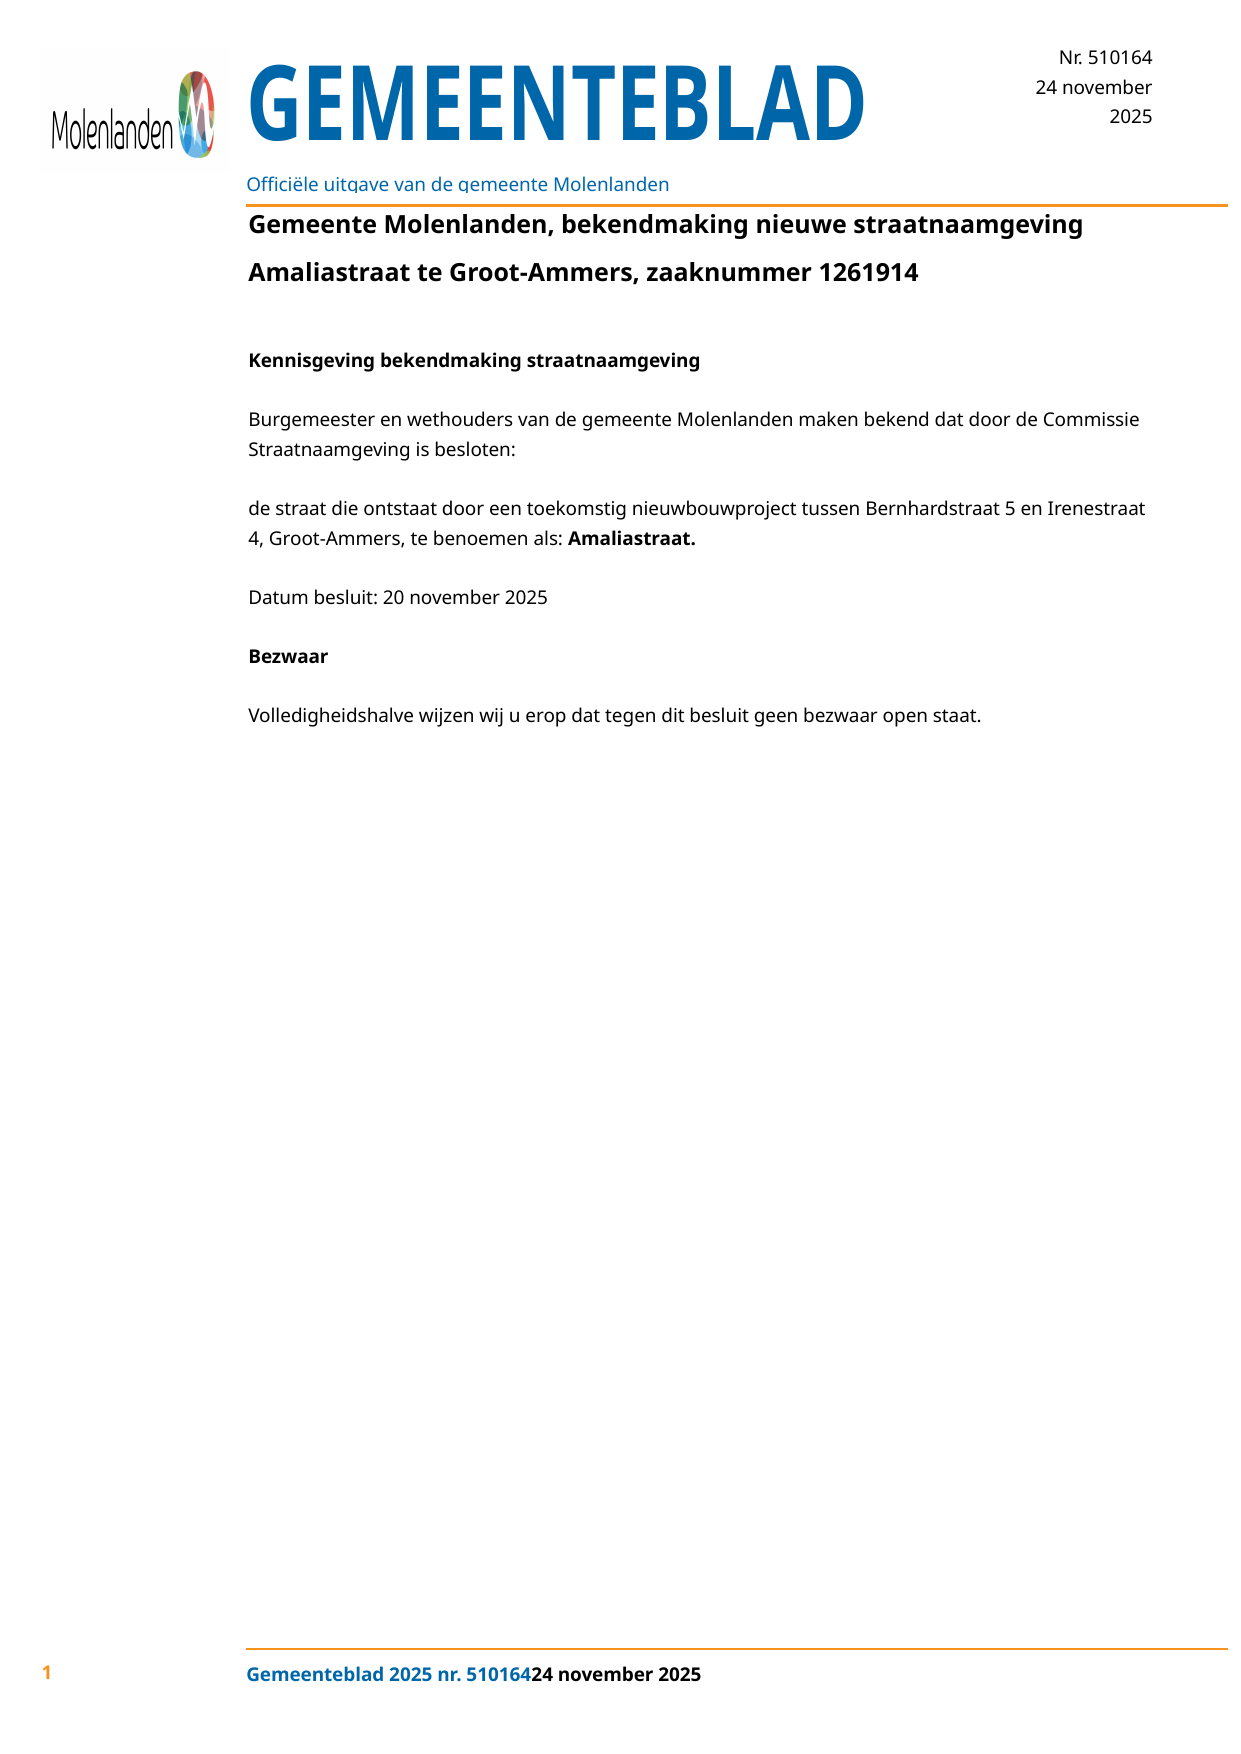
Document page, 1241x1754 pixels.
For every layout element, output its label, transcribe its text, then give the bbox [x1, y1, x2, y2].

text Gemeente Molenlanden, bekendmaking nieuwe straatnaamgeving Amaliastraat te Groot-Ammers, zaaknummer 1261914 [248, 207, 1152, 288]
text Burgemeester en wethouders van de gemeente Molenlanden maken bekend dat door de Commissie Straatnaamgeving is besloten: [248, 407, 1152, 462]
picture [41, 47, 231, 172]
text Bezwaar [248, 643, 1152, 669]
text de straat die ontstaat door een toekomstig nieuwbouwproject tussen Bernhardstraat 5 en Irenestraat 4, Groot-Ammers, te benoemen als: Amaliastraat. [248, 495, 1152, 551]
text Datum besluit: 20 november 2025 [248, 584, 1152, 610]
text Kennisgeving bekendmaking straatnaamgeving [248, 347, 1152, 373]
text Volledigheidshalve wijzen wij u erop dat tegen dit besluit geen bezwaar open staat. [248, 702, 1152, 728]
